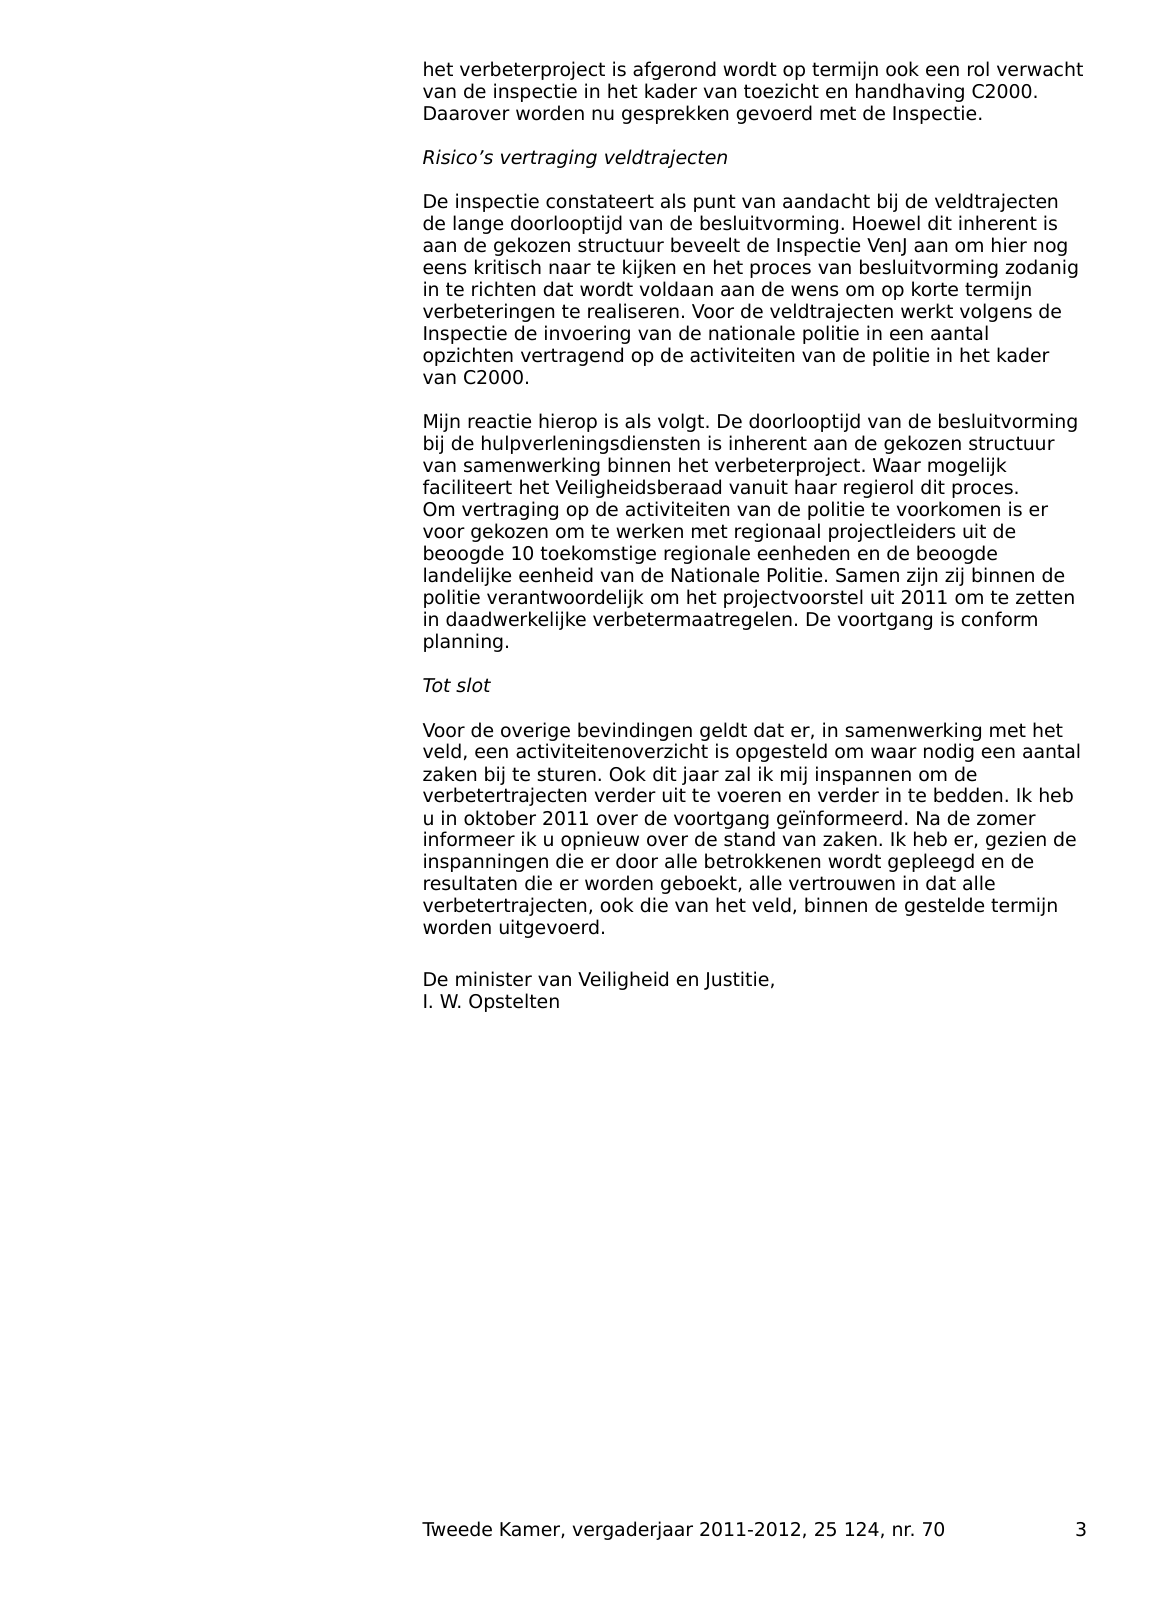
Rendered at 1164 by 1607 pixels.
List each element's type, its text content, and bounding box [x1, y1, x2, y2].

text Om vertraging op de activiteiten van de politie te voorkomen is er voor gekozen om te werken met regionaal projectleiders uit de beoogde 10 toekomstige regionale eenheden en de beoogde landelijke eenheid van de Nationale Politie. Samen zijn zij binnen de politie verantwoordelijk om het projectvoorstel uit 2011 om te zetten in daadwerkelijke verbetermaatregelen. De voortgang is conform planning. [422, 499, 1087, 653]
text Mijn reactie hierop is als volgt. De doorlooptijd van de besluitvorming bij de hulpverleningsdiensten is inherent aan de gekozen structuur van samenwerking binnen het verbeterproject. Waar mogelijk faciliteert het Veiligheidsberaad vanuit haar regierol dit proces. [422, 411, 1087, 499]
text Voor de overige bevindingen geldt dat er, in samenwerking met het veld, een activiteitenoverzicht is opgesteld om waar nodig een aantal zaken bij te sturen. Ook dit jaar zal ik mij inspannen om de verbetertrajecten verder uit te voeren en verder in te bedden. Ik heb u in oktober 2011 over de voortgang geïnformeerd. Na de zomer informeer ik u opnieuw over de stand van zaken. Ik heb er, gezien de inspanningen die er door alle betrokkenen wordt gepleegd en de resultaten die er worden geboekt, alle vertrouwen in dat alle verbetertrajecten, ook die van het veld, binnen de gestelde termijn worden uitgevoerd. [422, 719, 1087, 939]
text De inspectie constateert als punt van aandacht bij de veldtrajecten de lange doorlooptijd van de besluitvorming. Hoewel dit inherent is aan de gekozen structuur beveelt de Inspectie VenJ aan om hier nog eens kritisch naar te kijken en het proces van besluitvorming zodanig in te richten dat wordt voldaan aan de wens om op korte termijn verbeteringen te realiseren. Voor de veldtrajecten werkt volgens de Inspectie de invoering van de nationale politie in een aantal opzichten vertragend op de activiteiten van de politie in het kader van C2000. [422, 191, 1087, 389]
subtitle Risico’s vertraging veldtrajecten [422, 147, 1087, 169]
text het verbeterproject is afgerond wordt op termijn ook een rol verwacht van de inspectie in het kader van toezicht en handhaving C2000. Daarover worden nu gesprekken gevoerd met de Inspectie. [422, 59, 1087, 125]
text De minister van Veiligheid en Justitie, I. W. Opstelten [422, 969, 1087, 1013]
subtitle Tot slot [422, 675, 1087, 697]
